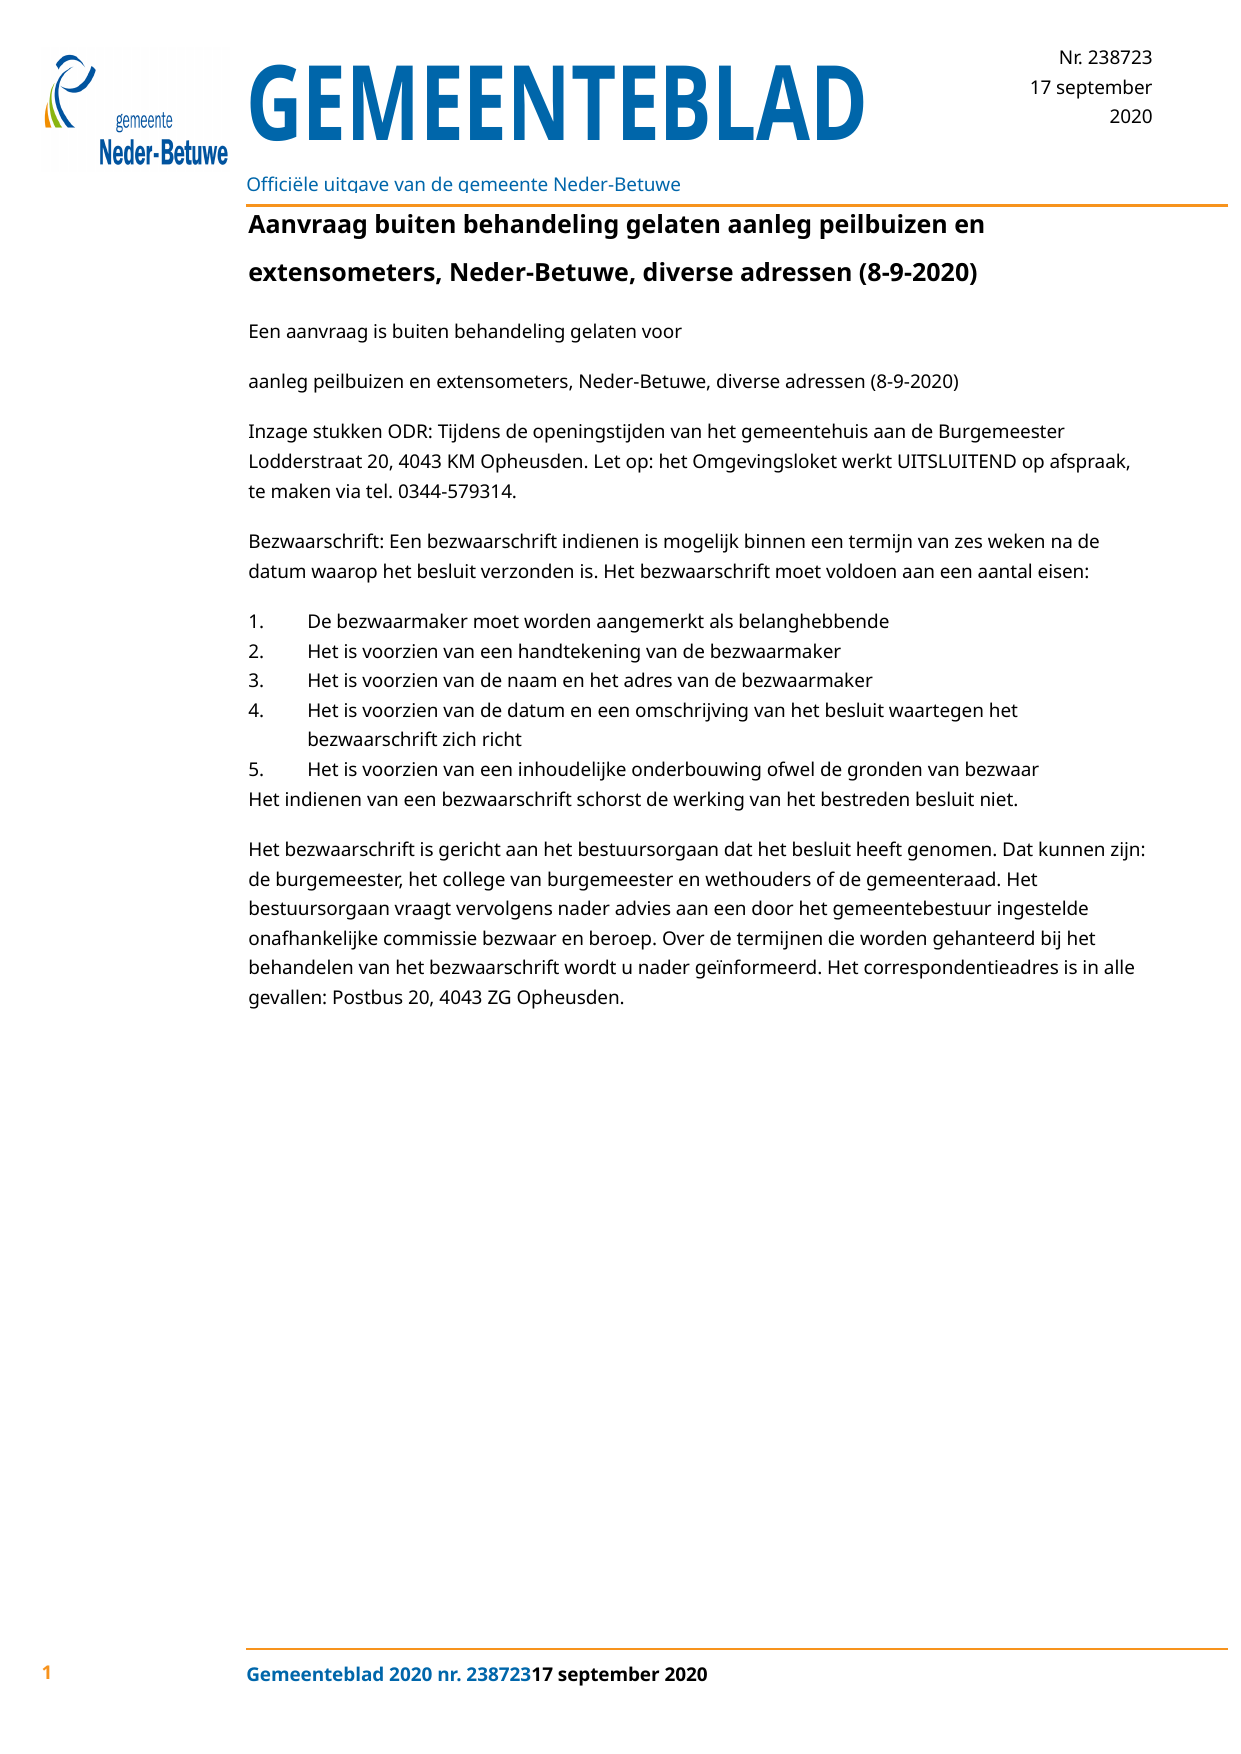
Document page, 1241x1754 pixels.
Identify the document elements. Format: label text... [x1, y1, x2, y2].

list Het is voorzien van de naam en het adres van de bezwaarmaker [248, 667, 1152, 693]
list Het is voorzien van een handtekening van de bezwaarmaker [248, 638, 1152, 664]
picture [41, 47, 231, 172]
text Het bezwaarschrift is gericht aan het bestuursorgaan dat het besluit heeft genomen. Dat kunnen zijn: de burgemeester, het college van burgemeester en wethouders of de gemeenteraad. Het bestuursorgaan vraagt vervolgens nader advies aan een door het gemeentebestuur ingestelde onafhankelijke commissie bezwaar en beroep. Over de termijnen die worden gehanteerd bij het behandelen van het bezwaarschrift wordt u nader geïnformeerd. Het correspondentieadres is in alle gevallen: Postbus 20, 4043 ZG Opheusden. [248, 836, 1152, 1010]
list Het is voorzien van de datum en een omschrijving van het besluit waartegen het bezwaarschrift zich richt [248, 697, 1152, 752]
text Bezwaarschrift: Een bezwaarschrift indienen is mogelijk binnen een termijn van zes weken na de datum waarop het besluit verzonden is. Het bezwaarschrift moet voldoen aan een aantal eisen: [248, 528, 1152, 584]
list De bezwaarmaker moet worden aangemerkt als belanghebbende [248, 608, 1152, 634]
text aanleg peilbuizen en extensometers, Neder-Betuwe, diverse adressen (8-9-2020) [248, 368, 1152, 394]
text Een aanvraag is buiten behandeling gelaten voor [248, 318, 1152, 344]
list Het is voorzien van een inhoudelijke onderbouwing ofwel de gronden van bezwaar [248, 756, 1152, 782]
text Aanvraag buiten behandeling gelaten aanleg peilbuizen en extensometers, Neder-Betuwe, diverse adressen (8-9-2020) [248, 207, 1152, 288]
text Inzage stukken ODR: Tijdens de openingstijden van het gemeentehuis aan de Burgemeester Lodderstraat 20, 4043 KM Opheusden. Let op: het Omgevingsloket werkt UITSLUITEND op afspraak, te maken via tel. 0344-579314. [248, 419, 1152, 504]
text Het indienen van een bezwaarschrift schorst de werking van het bestreden besluit niet. [248, 786, 1152, 812]
